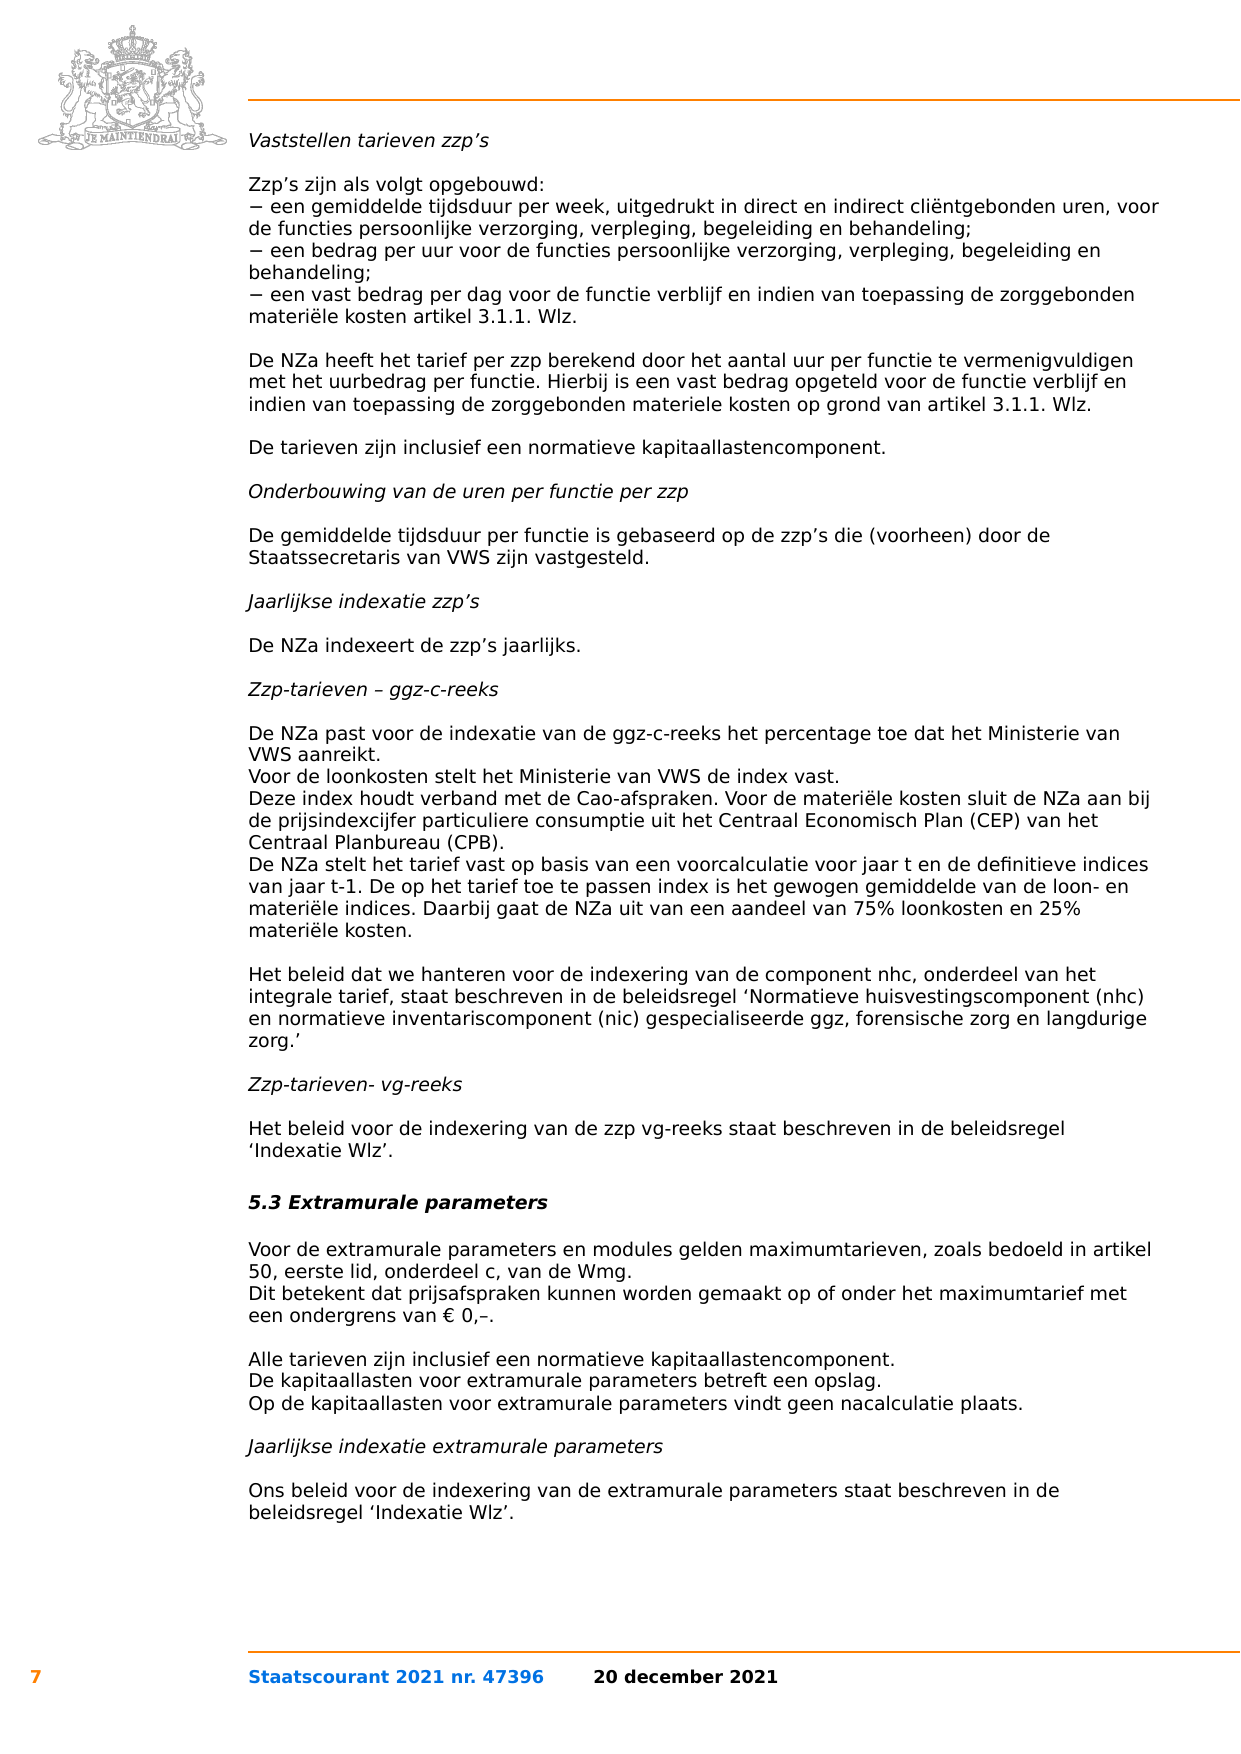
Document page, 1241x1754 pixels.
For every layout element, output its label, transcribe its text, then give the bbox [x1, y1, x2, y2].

text − een vast bedrag per dag voor de functie verblijf en indien van toepassing de zorggebonden materiële kosten artikel 3.1.1. Wlz. [248, 284, 1163, 328]
text Het beleid voor de indexering van de zzp vg-reeks staat beschreven in de beleidsregel ‘Indexatie Wlz’. [248, 1118, 1163, 1162]
subtitle 5.3 Extramurale parameters [248, 1192, 1163, 1214]
text Ons beleid voor de indexering van de extramurale parameters staat beschreven in de beleidsregel ‘Indexatie Wlz’. [248, 1480, 1163, 1524]
text De NZa past voor de indexatie van de ggz-c-reeks het percentage toe dat het Ministerie van VWS aanreikt. [248, 722, 1163, 766]
text − een gemiddelde tijdsduur per week, uitgedrukt in direct en indirect cliëntgebonden uren, voor de functies persoonlijke verzorging, verpleging, begeleiding en behandeling; [248, 196, 1163, 240]
text Het beleid dat we hanteren voor de indexering van de component nhc, onderdeel van het integrale tarief, staat beschreven in de beleidsregel ‘Normatieve huisvestingscomponent (nhc) en normatieve inventariscomponent (nic) gespecialiseerde ggz, forensische zorg en langdurige zorg.’ [248, 964, 1163, 1052]
text De tarieven zijn inclusief een normatieve kapitaallastencomponent. [248, 437, 1163, 459]
text De gemiddelde tijdsduur per functie is gebaseerd op de zzp’s die (voorheen) door de Staatssecretaris van VWS zijn vastgesteld. [248, 525, 1163, 569]
text Voor de extramurale parameters en modules gelden maximumtarieven, zoals bedoeld in artikel 50, eerste lid, onderdeel c, van de Wmg. [248, 1239, 1163, 1283]
text Op de kapitaallasten voor extramurale parameters vindt geen nacalculatie plaats. [248, 1392, 1163, 1414]
subtitle Jaarlijkse indexatie zzp’s [248, 591, 1163, 613]
picture [38, 25, 227, 150]
text De NZa heeft het tarief per zzp berekend door het aantal uur per functie te vermenigvuldigen met het uurbedrag per functie. Hierbij is een vast bedrag opgeteld voor de functie verblijf en indien van toepassing de zorggebonden materiele kosten op grond van artikel 3.1.1. Wlz. [248, 349, 1163, 415]
text Alle tarieven zijn inclusief een normatieve kapitaallastencomponent. [248, 1348, 1163, 1370]
subtitle Zzp-tarieven- vg-reeks [248, 1074, 1163, 1096]
subtitle Onderbouwing van de uren per functie per zzp [248, 481, 1163, 503]
text De NZa indexeert de zzp’s jaarlijks. [248, 635, 1163, 657]
subtitle Vaststellen tarieven zzp’s [248, 130, 1163, 152]
subtitle Jaarlijkse indexatie extramurale parameters [248, 1436, 1163, 1458]
subtitle Zzp-tarieven – ggz-c-reeks [248, 678, 1163, 701]
text Dit betekent dat prijsafspraken kunnen worden gemaakt op of onder het maximumtarief met een ondergrens van € 0,–. [248, 1283, 1163, 1327]
text − een bedrag per uur voor de functies persoonlijke verzorging, verpleging, begeleiding en behandeling; [248, 240, 1163, 284]
text Zzp’s zijn als volgt opgebouwd: [248, 174, 1163, 196]
text De NZa stelt het tarief vast op basis van een voorcalculatie voor jaar t en de definitieve indices van jaar t-1. De op het tarief toe te passen index is het gewogen gemiddelde van de loon- en materiële indices. Daarbij gaat de NZa uit van een aandeel van 75% loonkosten en 25% materiële kosten. [248, 854, 1163, 942]
text De kapitaallasten voor extramurale parameters betreft een opslag. [248, 1370, 1163, 1392]
text Deze index houdt verband met de Cao-afspraken. Voor de materiële kosten sluit de NZa aan bij de prijsindexcijfer particuliere consumptie uit het Centraal Economisch Plan (CEP) van het Centraal Planbureau (CPB). [248, 788, 1163, 854]
text Voor de loonkosten stelt het Ministerie van VWS de index vast. [248, 766, 1163, 788]
